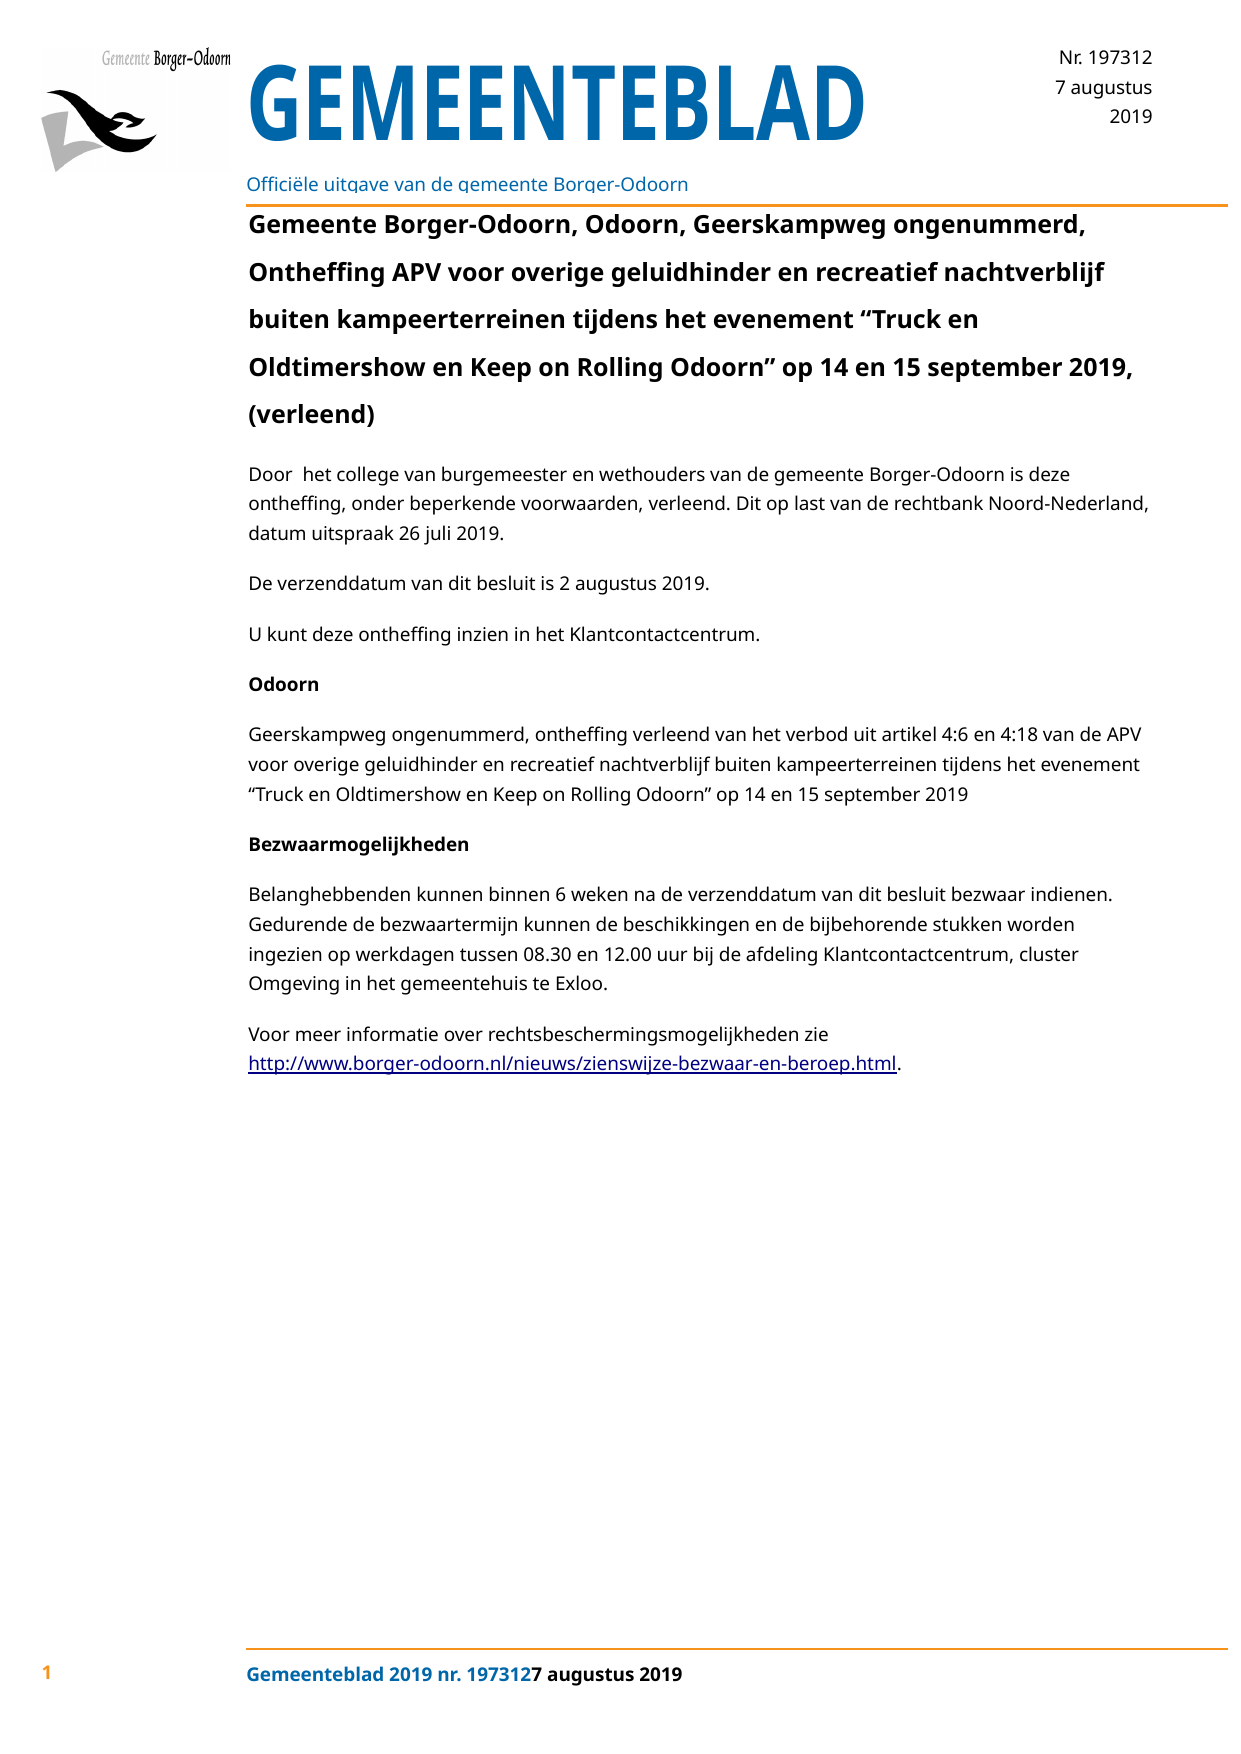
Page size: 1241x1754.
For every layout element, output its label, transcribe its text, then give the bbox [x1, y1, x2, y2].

text Door het college van burgemeester en wethouders van de gemeente Borger-Odoorn is deze ontheffing, onder beperkende voorwaarden, verleend. Dit op last van de rechtbank Noord-Nederland, datum uitspraak 26 juli 2019. [248, 461, 1152, 546]
text Geerskampweg ongenummerd, ontheffing verleend van het verbod uit artikel 4:6 en 4:18 van de APV voor overige geluidhinder en recreatief nachtverblijf buiten kampeerterreinen tijdens het evenement “Truck en Oldtimershow en Keep on Rolling Odoorn” op 14 en 15 september 2019 [248, 722, 1152, 806]
text Odoorn [248, 671, 1152, 697]
text U kunt deze ontheffing inzien in het Klantcontactcentrum. [248, 621, 1152, 646]
text De verzenddatum van dit besluit is 2 augustus 2019. [248, 570, 1152, 596]
text Bezwaarmogelijkheden [248, 831, 1152, 857]
text Gemeente Borger-Odoorn, Odoorn, Geerskampweg ongenummerd, Ontheffing APV voor overige geluidhinder en recreatief nachtverblijf buiten kampeerterreinen tijdens het evenement “Truck en Oldtimershow en Keep on Rolling Odoorn” op 14 en 15 september 2019, (verleend) [248, 207, 1152, 431]
text Belanghebbenden kunnen binnen 6 weken na de verzenddatum van dit besluit bezwaar indienen. Gedurende de bezwaartermijn kunnen de beschikkingen en de bijbehorende stukken worden ingezien op werkdagen tussen 08.30 en 12.00 uur bij de afdeling Klantcontactcentrum, cluster Omgeving in het gemeentehuis te Exloo. [248, 882, 1152, 996]
text Voor meer informatie over rechtsbeschermingsmogelijkheden zie http://www.borger-odoorn.nl/nieuws/zienswijze-bezwaar-en-beroep.html. [248, 1021, 1152, 1076]
picture [41, 47, 231, 172]
